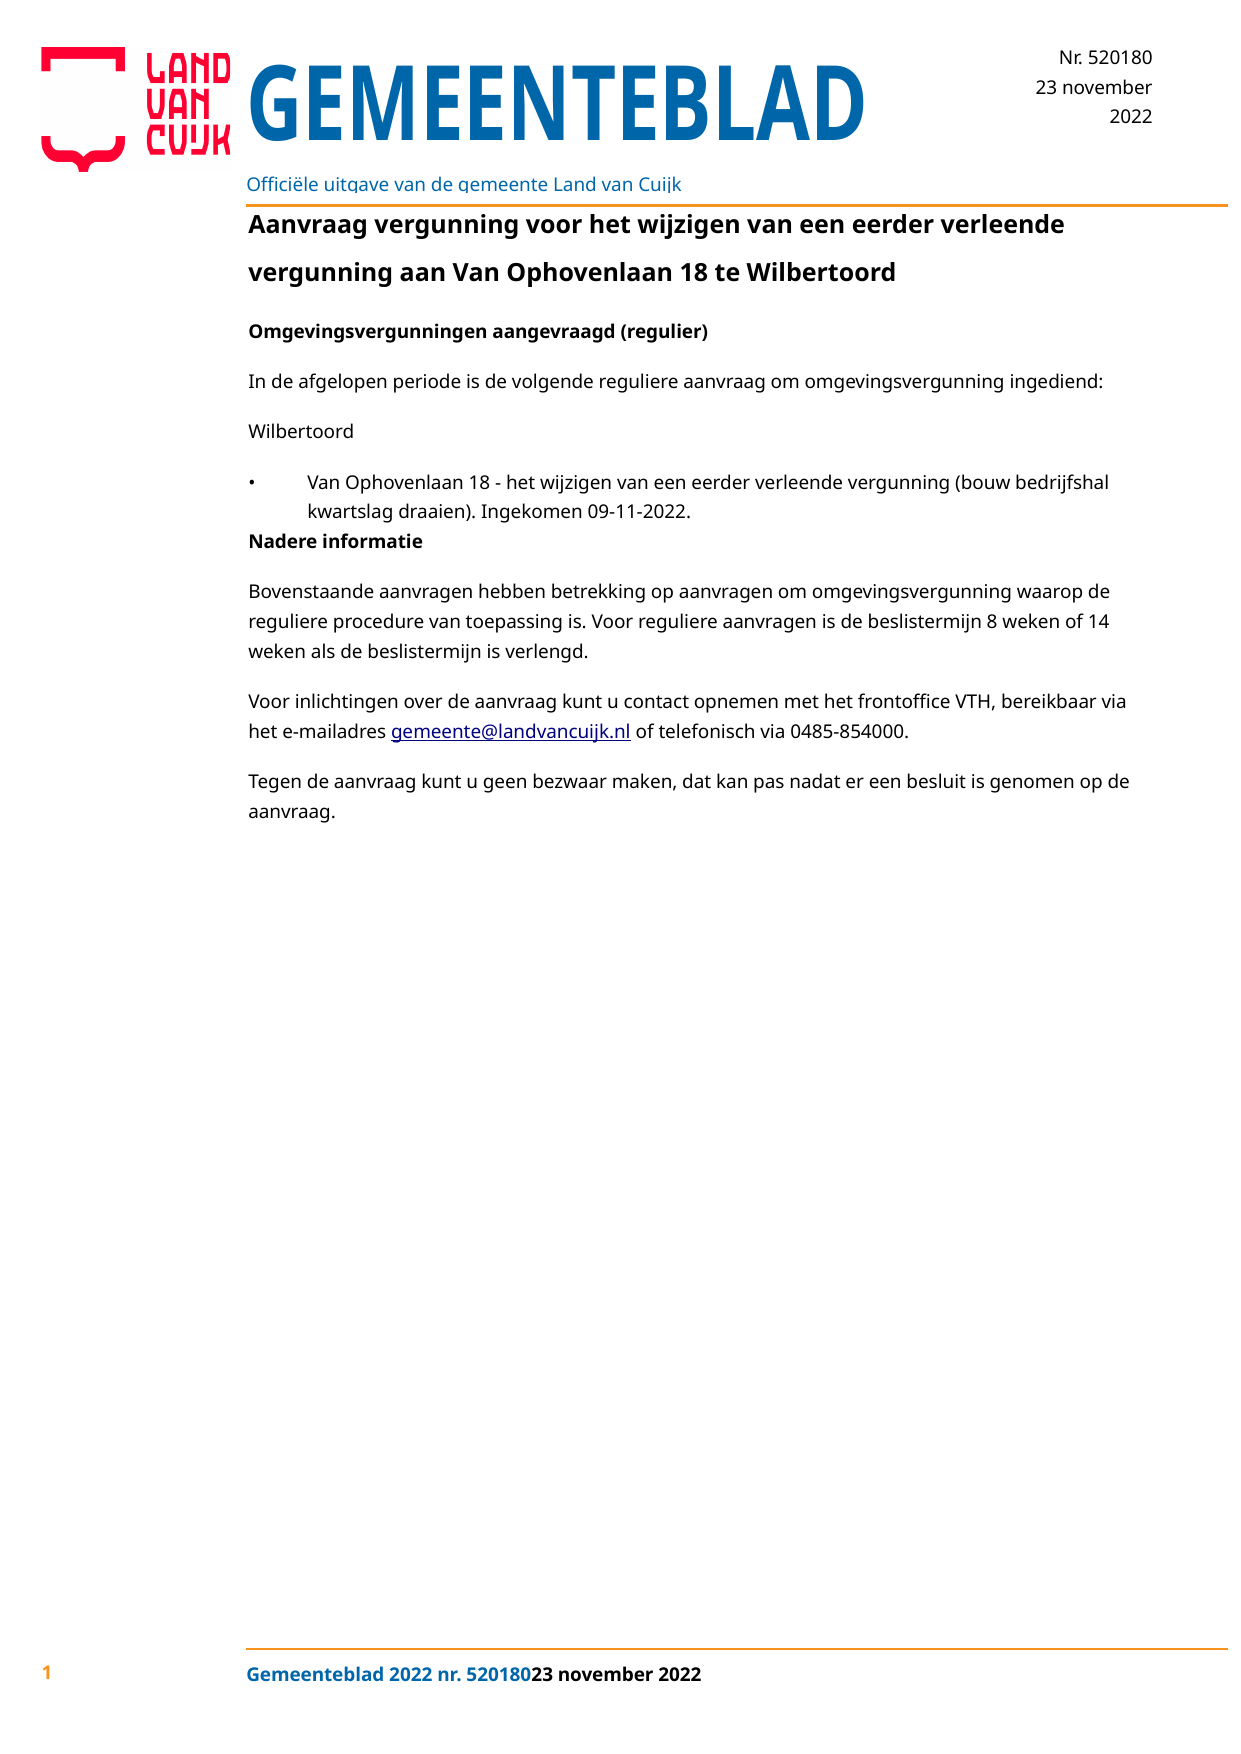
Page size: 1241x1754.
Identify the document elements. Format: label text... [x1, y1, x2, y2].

text Aanvraag vergunning voor het wijzigen van een eerder verleende vergunning aan Van Ophovenlaan 18 te Wilbertoord [248, 207, 1152, 288]
picture [41, 47, 231, 172]
text Voor inlichtingen over de aanvraag kunt u contact opnemen met het frontoffice VTH, bereikbaar via het e-mailadres gemeente@landvancuijk.nl of telefonisch via 0485-854000. [248, 688, 1152, 744]
text Nadere informatie [248, 528, 1152, 554]
list Van Ophovenlaan 18 - het wijzigen van een eerder verleende vergunning (bouw bedrijfshal kwartslag draaien). Ingekomen 09-11-2022. [248, 469, 1152, 524]
text Tegen de aanvraag kunt u geen bezwaar maken, dat kan pas nadat er een besluit is genomen op de aanvraag. [248, 768, 1152, 824]
text Wilbertoord [248, 419, 1152, 444]
text Omgevingsvergunningen aangevraagd (regulier) [248, 318, 1152, 344]
text In de afgelopen periode is de volgende reguliere aanvraag om omgevingsvergunning ingediend: [248, 368, 1152, 394]
text Bovenstaande aanvragen hebben betrekking op aanvragen om omgevingsvergunning waarop de reguliere procedure van toepassing is. Voor reguliere aanvragen is de beslistermijn 8 weken of 14 weken als de beslistermijn is verlengd. [248, 579, 1152, 664]
